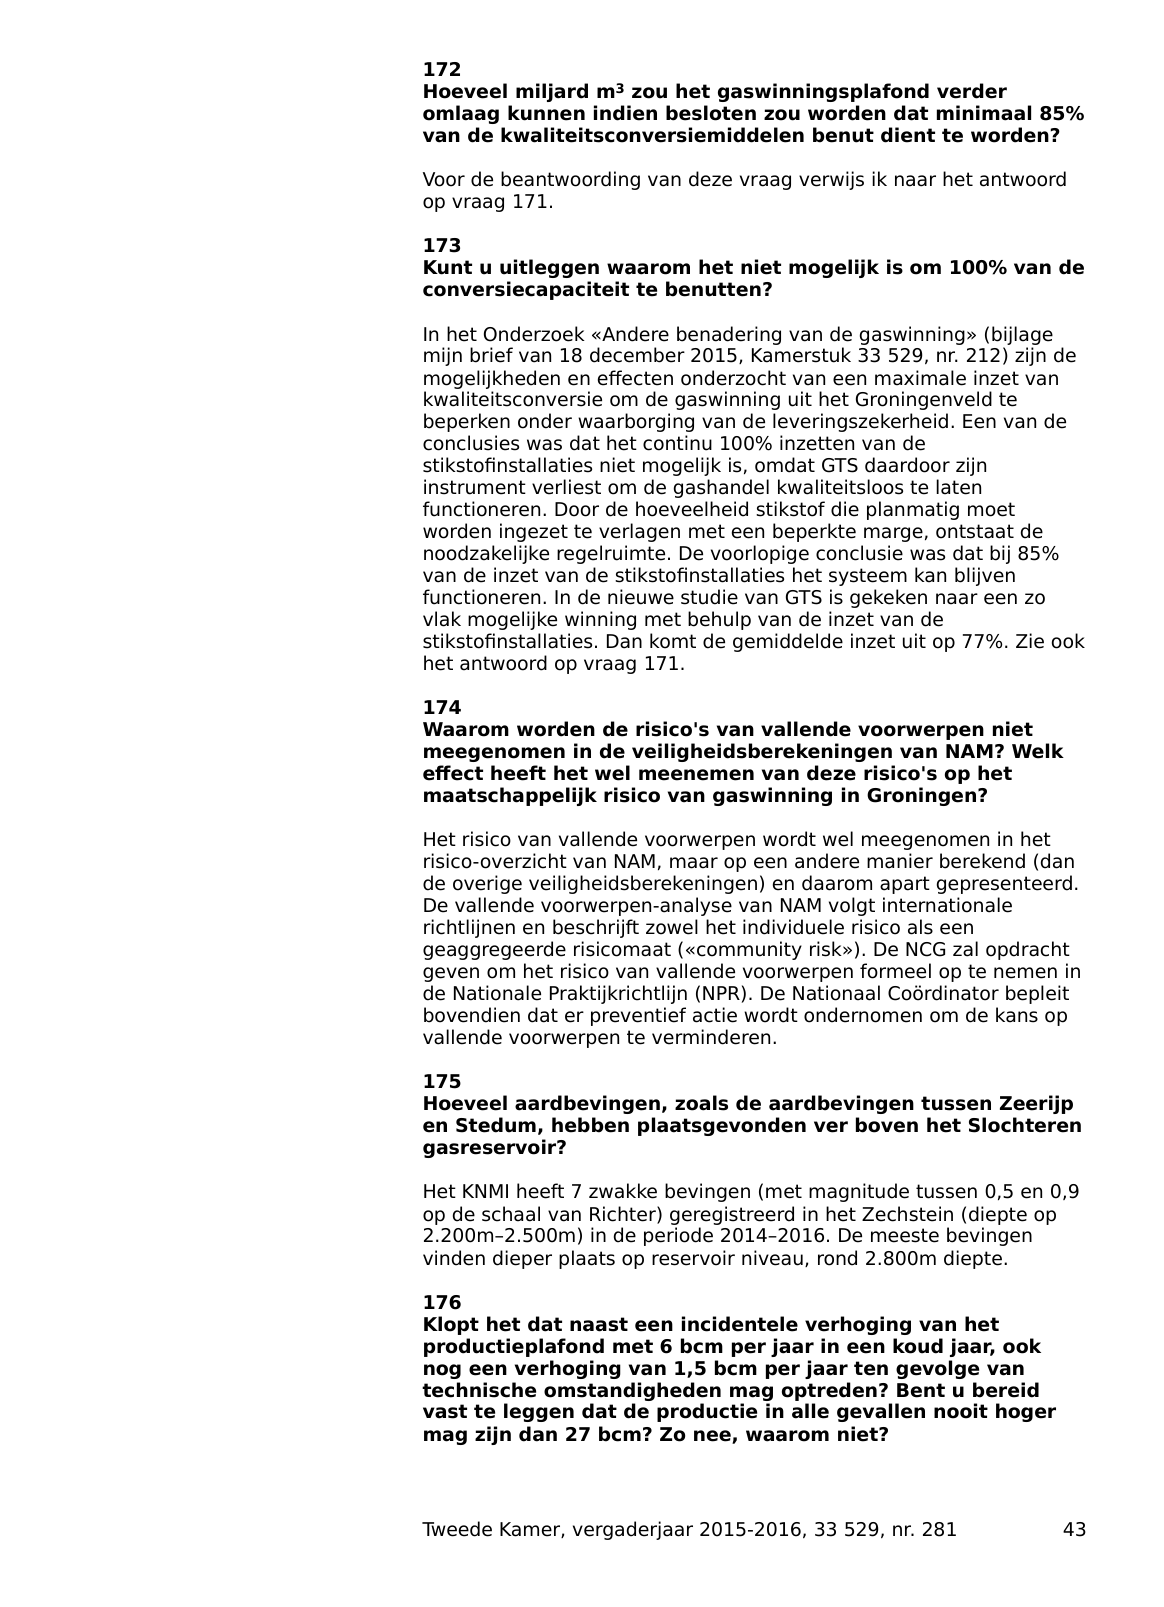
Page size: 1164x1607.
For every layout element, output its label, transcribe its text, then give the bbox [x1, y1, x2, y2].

text Hoeveel aardbevingen, zoals de aardbevingen tussen Zeerijp en Stedum, hebben plaatsgevonden ver boven het Slochteren gasreservoir? [422, 1093, 1087, 1159]
text Kunt u uitleggen waarom het niet mogelijk is om 100% van de conversiecapaciteit te benutten? [422, 257, 1087, 301]
text 175 [422, 1071, 1087, 1093]
text Het risico van vallende voorwerpen wordt wel meegenomen in het risico-overzicht van NAM, maar op een andere manier berekend (dan de overige veiligheidsberekeningen) en daarom apart gepresenteerd. De vallende voorwerpen-analyse van NAM volgt internationale richtlijnen en beschrijft zowel het individuele risico als een geaggregeerde risicomaat («community risk»). De NCG zal opdracht geven om het risico van vallende voorwerpen formeel op te nemen in de Nationale Praktijkrichtlijn (NPR). De Nationaal Coördinator bepleit bovendien dat er preventief actie wordt ondernomen om de kans op vallende voorwerpen te verminderen. [422, 829, 1087, 1049]
text 174 [422, 697, 1087, 719]
text 173 [422, 235, 1087, 257]
text In het Onderzoek «Andere benadering van de gaswinning» (bijlage mijn brief van 18 december 2015, Kamerstuk 33 529, nr. 212) zijn de mogelijkheden en effecten onderzocht van een maximale inzet van kwaliteitsconversie om de gaswinning uit het Groningenveld te beperken onder waarborging van de leveringszekerheid. Een van de conclusies was dat het continu 100% inzetten van de stikstofinstallaties niet mogelijk is, omdat GTS daardoor zijn instrument verliest om de gashandel kwaliteitsloos te laten functioneren. Door de hoeveelheid stikstof die planmatig moet worden ingezet te verlagen met een beperkte marge, ontstaat de noodzakelijke regelruimte. De voorlopige conclusie was dat bij 85% van de inzet van de stikstofinstallaties het systeem kan blijven functioneren. In de nieuwe studie van GTS is gekeken naar een zo vlak mogelijke winning met behulp van de inzet van de stikstofinstallaties. Dan komt de gemiddelde inzet uit op 77%. Zie ook het antwoord op vraag 171. [422, 323, 1087, 675]
text Waarom worden de risico's van vallende voorwerpen niet meegenomen in de veiligheidsberekeningen van NAM? Welk effect heeft het wel meenemen van deze risico's op het maatschappelijk risico van gaswinning in Groningen? [422, 719, 1087, 807]
text Het KNMI heeft 7 zwakke bevingen (met magnitude tussen 0,5 en 0,9 op de schaal van Richter) geregistreerd in het Zechstein (diepte op 2.200m–2.500m) in de periode 2014–2016. De meeste bevingen vinden dieper plaats op reservoir niveau, rond 2.800m diepte. [422, 1181, 1087, 1269]
text Hoeveel miljard m3 zou het gaswinningsplafond verder omlaag kunnen indien besloten zou worden dat minimaal 85% van de kwaliteitsconversiemiddelen benut dient te worden? [422, 81, 1087, 147]
text Klopt het dat naast een incidentele verhoging van het productieplafond met 6 bcm per jaar in een koud jaar, ook nog een verhoging van 1,5 bcm per jaar ten gevolge van technische omstandigheden mag optreden? Bent u bereid vast te leggen dat de productie in alle gevallen nooit hoger mag zijn dan 27 bcm? Zo nee, waarom niet? [422, 1313, 1087, 1445]
text Voor de beantwoording van deze vraag verwijs ik naar het antwoord op vraag 171. [422, 169, 1087, 213]
text 172 [422, 59, 1087, 81]
text 176 [422, 1292, 1087, 1313]
